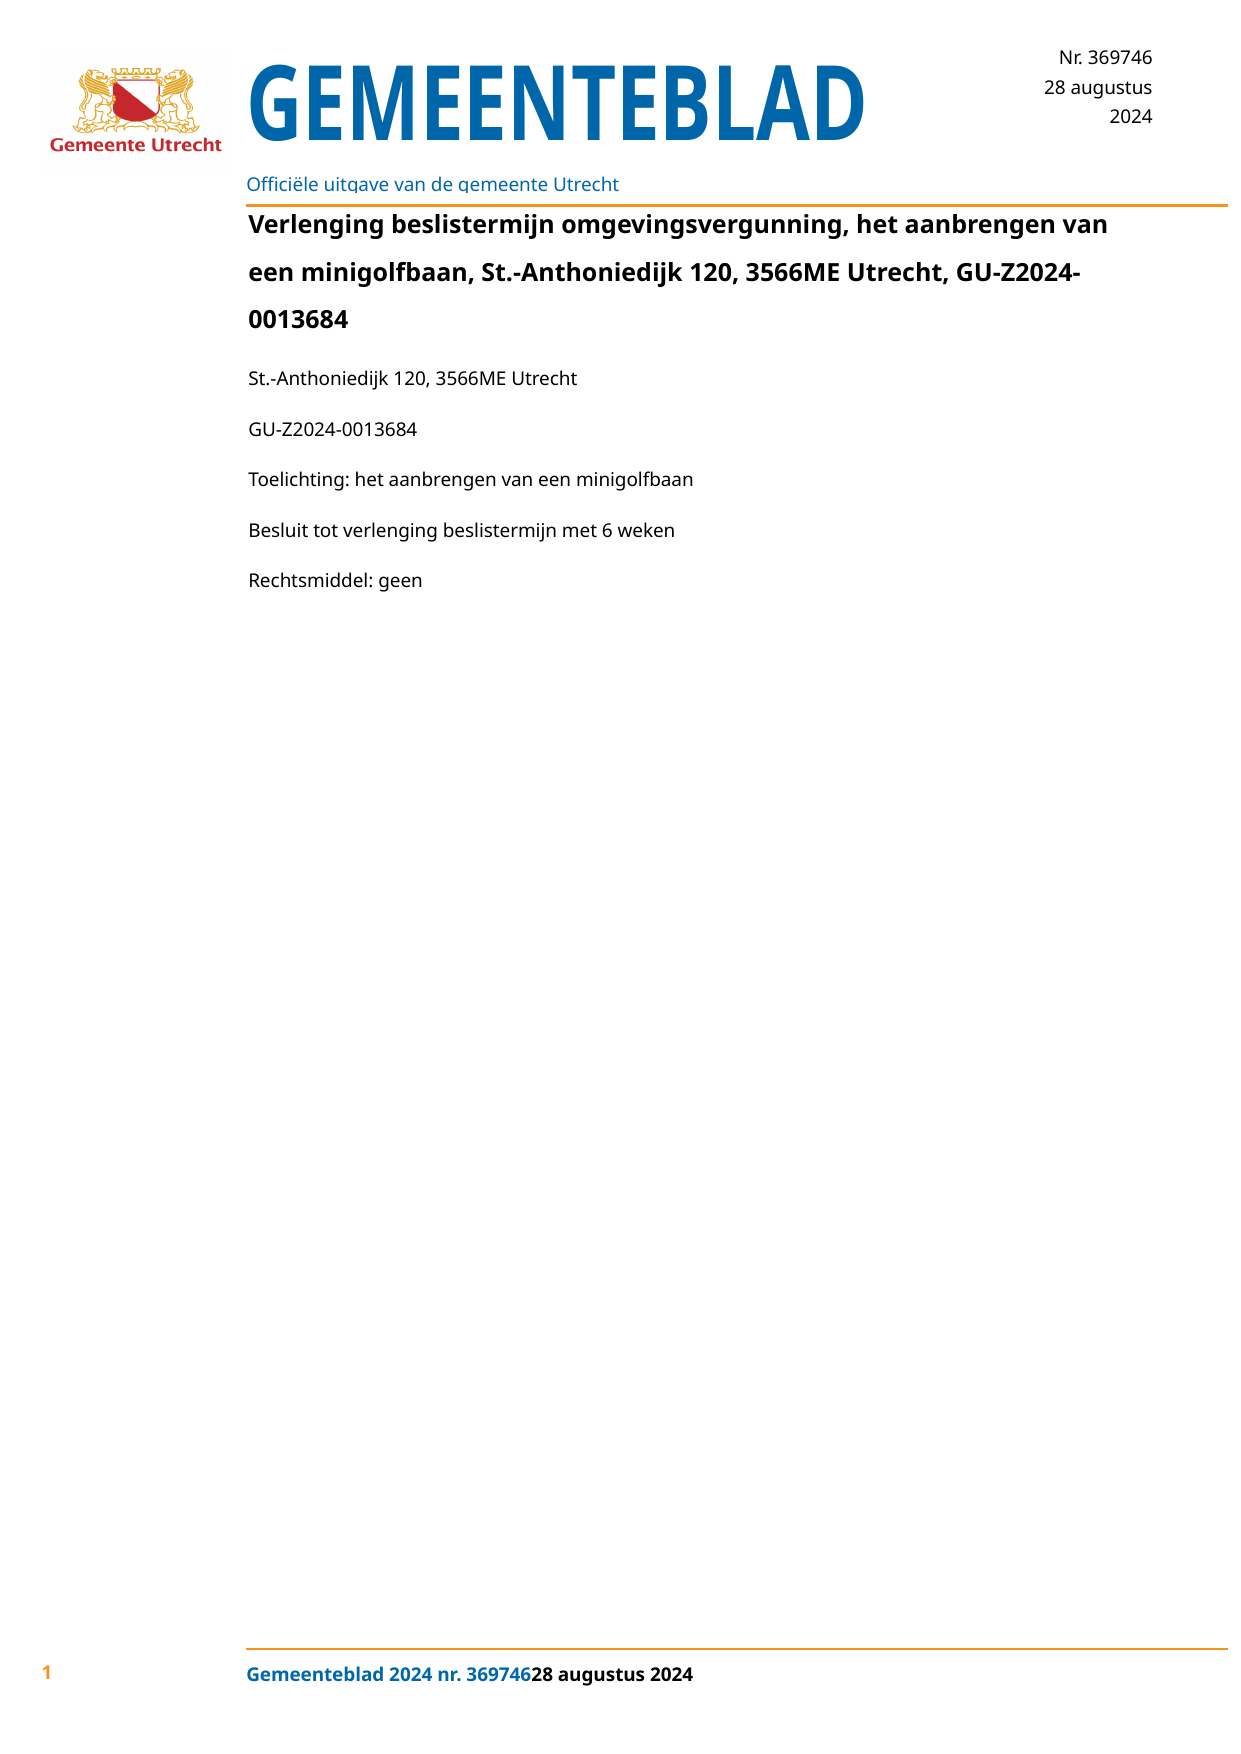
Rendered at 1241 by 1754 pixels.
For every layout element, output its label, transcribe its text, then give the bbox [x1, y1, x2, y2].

text GU-Z2024-0013684 [248, 416, 1152, 442]
text Rechtsmiddel: geen [248, 567, 1152, 593]
text Besluit tot verlenging beslistermijn met 6 weken [248, 517, 1152, 542]
picture [41, 47, 231, 172]
text St.-Anthoniedijk 120, 3566ME Utrecht [248, 366, 1152, 391]
text Toelichting: het aanbrengen van een minigolfbaan [248, 466, 1152, 492]
text Verlenging beslistermijn omgevingsvergunning, het aanbrengen van een minigolfbaan, St.-Anthoniedijk 120, 3566ME Utrecht, GU-Z2024-0013684 [248, 207, 1152, 336]
